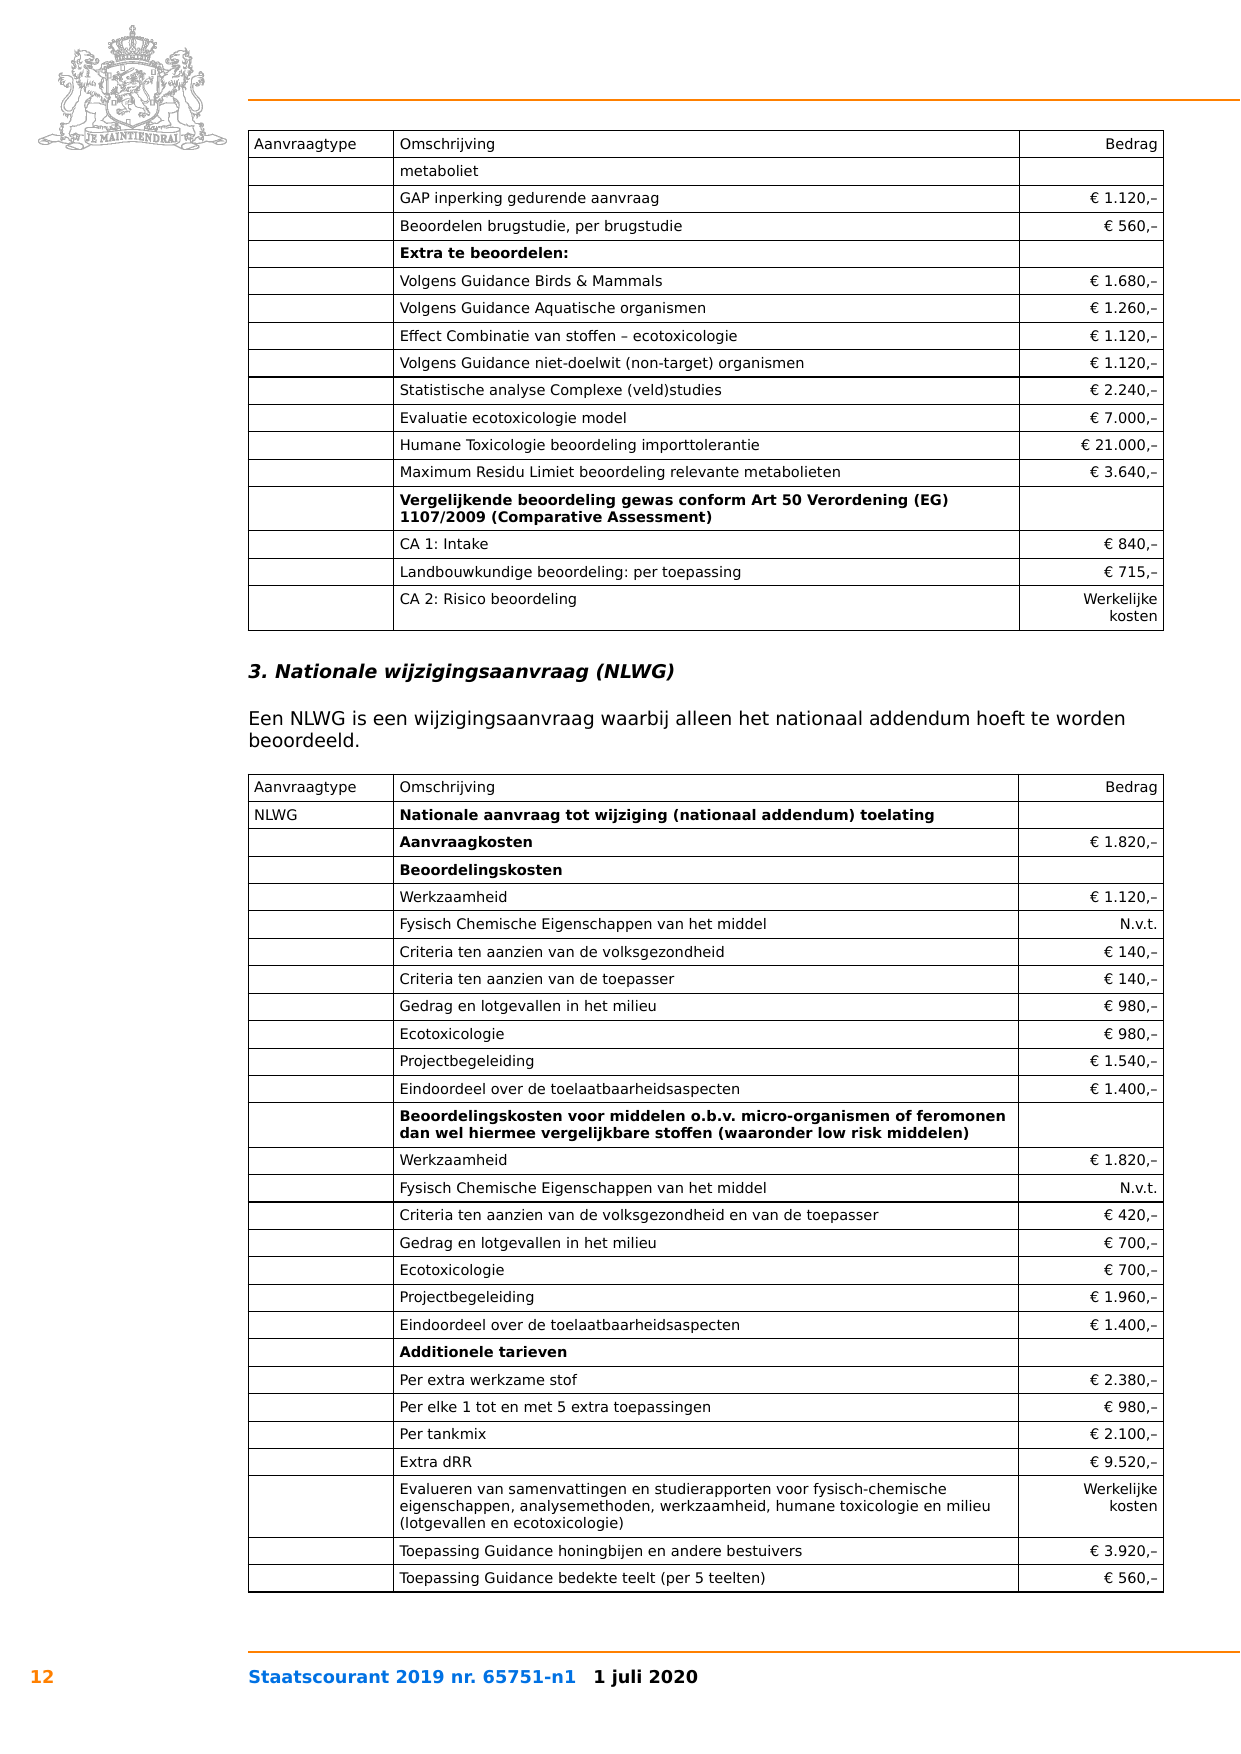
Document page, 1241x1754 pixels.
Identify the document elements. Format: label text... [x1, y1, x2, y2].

picture [38, 25, 227, 150]
table_cell € 715,– [1020, 559, 1163, 585]
table_cell € 2.100,– [1019, 1422, 1163, 1448]
table_cell € 1.120,– [1020, 323, 1163, 349]
table_cell Volgens Guidance Birds & Mammals [394, 268, 1019, 294]
table_cell Ecotoxicologie [394, 1257, 1018, 1283]
table_cell Ecotoxicologie [394, 1021, 1018, 1047]
table_cell Per tankmix [394, 1422, 1018, 1448]
table_cell € 7.000,– [1020, 405, 1163, 431]
table_cell [249, 350, 393, 376]
table_cell [249, 857, 393, 883]
table_cell € 2.240,– [1020, 378, 1163, 404]
table_cell [249, 487, 393, 530]
table_cell [249, 939, 393, 965]
table_cell € 1.540,– [1019, 1049, 1163, 1075]
table_cell Landbouwkundige beoordeling: per toepassing [394, 559, 1019, 585]
table_cell € 1.120,– [1019, 884, 1163, 910]
table_cell Beoordelingskosten [394, 857, 1018, 883]
table_cell € 840,– [1020, 531, 1163, 558]
table_cell € 1.820,– [1019, 829, 1163, 856]
table_cell € 2.380,– [1019, 1367, 1163, 1393]
table_cell [249, 432, 393, 459]
table_cell Projectbegeleiding [394, 1285, 1018, 1311]
table_cell € 1.400,– [1019, 1076, 1163, 1102]
table_cell Vergelijkende beoordeling gewas conform Art 50 Verordening (EG) 1107/2009 (Comparative Assessment) [394, 487, 1019, 530]
table_header Omschrijving [394, 131, 1019, 157]
text Een NLWG is een wijzigingsaanvraag waarbij alleen het nationaal addendum hoeft te worden beoordeeld. [248, 708, 1163, 752]
table_cell € 1.260,– [1020, 295, 1163, 322]
table_cell Evaluatie ecotoxicologie model [394, 405, 1019, 431]
table_header Bedrag [1019, 775, 1163, 801]
table_cell [249, 1257, 393, 1283]
table_cell NLWG [249, 802, 393, 828]
table_cell Effect Combinatie van stoffen – ecotoxicologie [394, 323, 1019, 349]
table_cell CA 1: Intake [394, 531, 1019, 558]
table_cell [249, 241, 393, 267]
table_cell [1019, 1339, 1163, 1366]
table_cell [1019, 802, 1163, 828]
table_cell [249, 1285, 393, 1311]
table_cell N.v.t. [1019, 1175, 1163, 1201]
table_cell [249, 1021, 393, 1047]
table_cell Werkelijke kosten [1020, 586, 1163, 629]
table_cell € 980,– [1019, 1021, 1163, 1047]
table_cell [249, 1148, 393, 1174]
table_cell Statistische analyse Complexe (veld)studies [394, 378, 1019, 404]
table_cell € 420,– [1019, 1203, 1163, 1229]
table_cell metaboliet [394, 158, 1019, 185]
table_cell [1019, 857, 1163, 883]
table_cell € 700,– [1019, 1230, 1163, 1256]
table_cell € 9.520,– [1019, 1449, 1163, 1475]
table_cell [249, 405, 393, 431]
table_cell € 1.680,– [1020, 268, 1163, 294]
table_cell [249, 884, 393, 910]
table_cell Extra te beoordelen: [394, 241, 1019, 267]
table_cell [249, 295, 393, 322]
table_cell [1019, 1103, 1163, 1147]
table_cell Werkzaamheid [394, 884, 1018, 910]
table_cell Criteria ten aanzien van de volksgezondheid en van de toepasser [394, 1203, 1018, 1229]
table_cell [249, 213, 393, 239]
table_cell [249, 1367, 393, 1393]
table_cell [249, 559, 393, 585]
table_cell [249, 1049, 393, 1075]
table_cell [249, 378, 393, 404]
table_cell [249, 1449, 393, 1475]
table_cell Gedrag en lotgevallen in het milieu [394, 994, 1018, 1020]
table_cell [249, 1476, 393, 1537]
table_cell € 1.120,– [1020, 350, 1163, 376]
table_cell [249, 1103, 393, 1147]
table_cell Fysisch Chemische Eigenschappen van het middel [394, 1175, 1018, 1201]
table_cell Additionele tarieven [394, 1339, 1018, 1366]
table_cell [249, 966, 393, 993]
table_cell [249, 460, 393, 486]
table_cell [249, 323, 393, 349]
table_cell Werkzaamheid [394, 1148, 1018, 1174]
table_header Bedrag [1020, 131, 1163, 157]
table_cell Projectbegeleiding [394, 1049, 1018, 1075]
table_cell [249, 1203, 393, 1229]
table_cell Beoordelen brugstudie, per brugstudie [394, 213, 1019, 239]
subtitle 3. Nationale wijzigingsaanvraag (NLWG) [248, 661, 1163, 683]
table_cell € 980,– [1019, 1394, 1163, 1421]
table_header Omschrijving [394, 775, 1018, 801]
table_cell Beoordelingskosten voor middelen o.b.v. micro-organismen of feromonen dan wel hiermee vergelijkbare stoffen (waaronder low risk middelen) [394, 1103, 1018, 1147]
table_cell Volgens Guidance Aquatische organismen [394, 295, 1019, 322]
table_cell [1020, 158, 1163, 185]
table_cell Nationale aanvraag tot wijziging (nationaal addendum) toelating [394, 802, 1018, 828]
table_cell € 700,– [1019, 1257, 1163, 1283]
table_cell [1020, 487, 1163, 530]
table_cell [249, 1394, 393, 1421]
table_cell € 1.820,– [1019, 1148, 1163, 1174]
table_cell [249, 1076, 393, 1102]
table_cell [249, 1565, 393, 1591]
table_cell € 3.640,– [1020, 460, 1163, 486]
table_cell [249, 268, 393, 294]
table_cell Criteria ten aanzien van de toepasser [394, 966, 1018, 993]
table_cell [249, 158, 393, 185]
table_cell Werkelijke kosten [1019, 1476, 1163, 1537]
table_cell € 3.920,– [1019, 1538, 1163, 1564]
table_cell [249, 1230, 393, 1256]
table_cell Toepassing Guidance bedekte teelt (per 5 teelten) [394, 1565, 1018, 1591]
table_cell Eindoordeel over de toelaatbaarheidsaspecten [394, 1312, 1018, 1338]
table_cell Evalueren van samenvattingen en studierapporten voor fysisch-chemische eigenschappen, analysemethoden, werkzaamheid, humane toxicologie en milieu (lotgevallen en ecotoxicologie) [394, 1476, 1018, 1537]
table_cell [249, 1538, 393, 1564]
table_cell Fysisch Chemische Eigenschappen van het middel [394, 911, 1018, 938]
table_cell [249, 186, 393, 212]
table_header Aanvraagtype [249, 131, 393, 157]
table_cell Gedrag en lotgevallen in het milieu [394, 1230, 1018, 1256]
table_cell Aanvraagkosten [394, 829, 1018, 856]
table_cell N.v.t. [1019, 911, 1163, 938]
table_cell [249, 1339, 393, 1366]
table_cell [249, 531, 393, 558]
table_cell CA 2: Risico beoordeling [394, 586, 1019, 629]
table_cell Toepassing Guidance honingbijen en andere bestuivers [394, 1538, 1018, 1564]
table_cell [1020, 241, 1163, 267]
table_header Aanvraagtype [249, 775, 393, 801]
table_cell Eindoordeel over de toelaatbaarheidsaspecten [394, 1076, 1018, 1102]
table_cell [249, 994, 393, 1020]
table_cell € 560,– [1019, 1565, 1163, 1591]
table_cell [249, 1175, 393, 1201]
table_cell € 1.120,– [1020, 186, 1163, 212]
table_cell Humane Toxicologie beoordeling importtolerantie [394, 432, 1019, 459]
table_cell € 21.000,– [1020, 432, 1163, 459]
table_cell € 140,– [1019, 939, 1163, 965]
table_cell Per extra werkzame stof [394, 1367, 1018, 1393]
table_cell [249, 911, 393, 938]
table_cell [249, 829, 393, 856]
table_cell € 1.960,– [1019, 1285, 1163, 1311]
table_cell € 560,– [1020, 213, 1163, 239]
table_cell Maximum Residu Limiet beoordeling relevante metabolieten [394, 460, 1019, 486]
table_cell [249, 586, 393, 629]
table_cell Extra dRR [394, 1449, 1018, 1475]
table_cell [249, 1312, 393, 1338]
table_cell GAP inperking gedurende aanvraag [394, 186, 1019, 212]
table_cell [249, 1422, 393, 1448]
table_cell Criteria ten aanzien van de volksgezondheid [394, 939, 1018, 965]
table_cell € 980,– [1019, 994, 1163, 1020]
table_cell Per elke 1 tot en met 5 extra toepassingen [394, 1394, 1018, 1421]
table_cell Volgens Guidance niet-doelwit (non-target) organismen [394, 350, 1019, 376]
table_cell € 140,– [1019, 966, 1163, 993]
table_cell € 1.400,– [1019, 1312, 1163, 1338]
